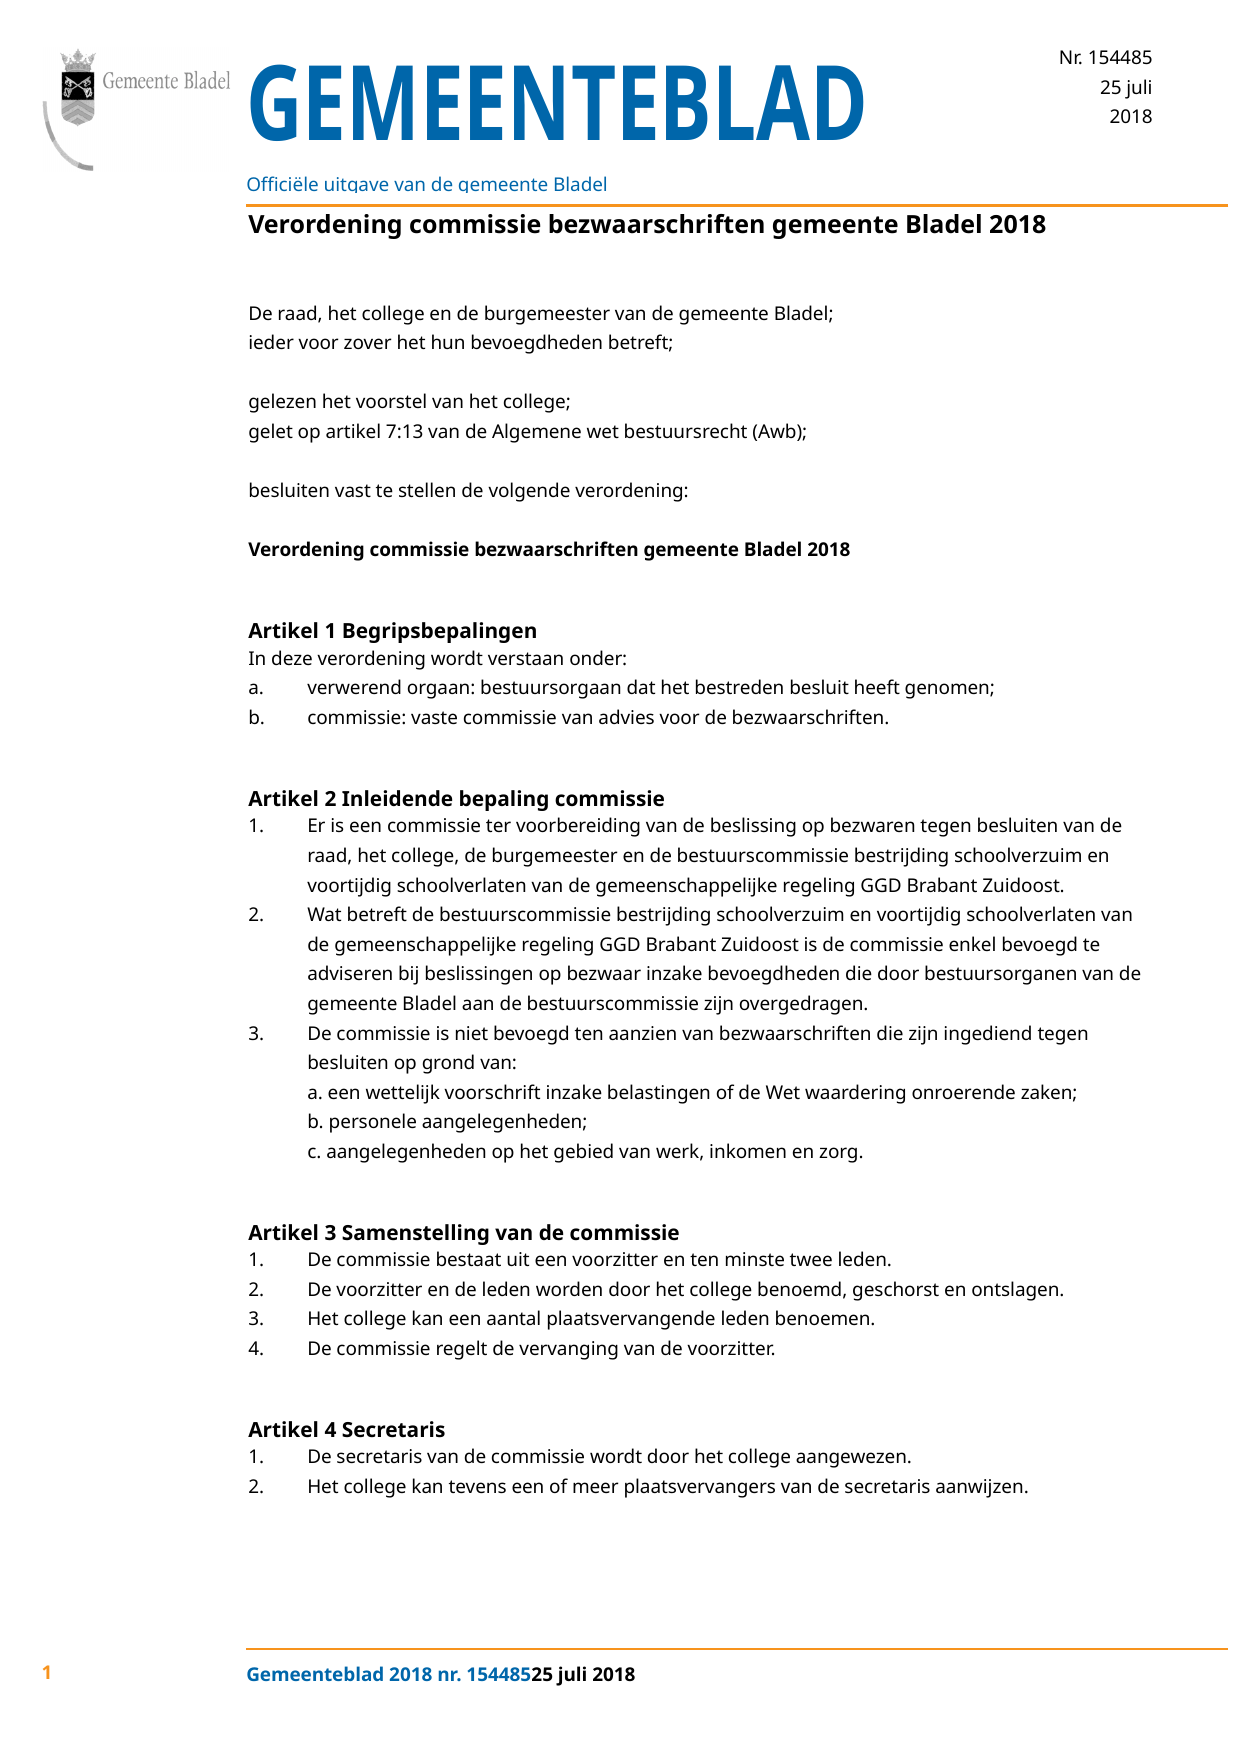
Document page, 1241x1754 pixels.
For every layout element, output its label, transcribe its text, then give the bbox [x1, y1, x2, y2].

list De commissie regelt de vervanging van de voorzitter. [248, 1335, 1152, 1361]
text Verordening commissie bezwaarschriften gemeente Bladel 2018 [248, 207, 1152, 241]
list Wat betreft de bestuurscommissie bestrijding schoolverzuim en voortijdig schoolverlaten van de gemeenschappelijke regeling GGD Brabant Zuidoost is de commissie enkel bevoegd te adviseren bij beslissingen op bezwaar inzake bevoegdheden die door bestuursorganen van de gemeente Bladel aan de bestuurscommissie zijn overgedragen. [248, 901, 1152, 1016]
text ieder voor zover het hun bevoegdheden betreft; [248, 329, 1152, 355]
text De raad, het college en de burgemeester van de gemeente Bladel; [248, 300, 1152, 326]
text gelet op artikel 7:13 van de Algemene wet bestuursrecht (Awb); [248, 418, 1152, 444]
text Artikel 4 Secretaris [248, 1415, 1152, 1444]
list De voorzitter en de leden worden door het college benoemd, geschorst en ontslagen. [248, 1276, 1152, 1302]
text besluiten vast te stellen de volgende verordening: [248, 477, 1152, 503]
list c. aangelegenheden op het gebied van werk, inkomen en zorg. [248, 1138, 1152, 1164]
list Het college kan een aantal plaatsvervangende leden benoemen. [248, 1306, 1152, 1331]
list De commissie is niet bevoegd ten aanzien van bezwaarschriften die zijn ingediend tegen besluiten op grond van: [248, 1020, 1152, 1075]
list De secretaris van de commissie wordt door het college aangewezen. [248, 1444, 1152, 1469]
text Verordening commissie bezwaarschriften gemeente Bladel 2018 [248, 537, 1152, 562]
text gelezen het voorstel van het college; [248, 389, 1152, 414]
list verwerend orgaan: bestuursorgaan dat het bestreden besluit heeft genomen; [248, 674, 1152, 700]
list Er is een commissie ter voorbereiding van de beslissing op bezwaren tegen besluiten van de raad, het college, de burgemeester en de bestuurscommissie bestrijding schoolverzuim en voortijdig schoolverlaten van de gemeenschappelijke regeling GGD Brabant Zuidoost. [248, 813, 1152, 897]
list De commissie bestaat uit een voorzitter en ten minste twee leden. [248, 1246, 1152, 1272]
list commissie: vaste commissie van advies voor de bezwaarschriften. [248, 704, 1152, 730]
text Artikel 2 Inleidende bepaling commissie [248, 784, 1152, 813]
list a. een wettelijk voorschrift inzake belastingen of de Wet waardering onroerende zaken; [248, 1079, 1152, 1104]
list b. personele aangelegenheden; [248, 1108, 1152, 1134]
picture [41, 47, 231, 172]
text Artikel 1 Begripsbepalingen [248, 617, 1152, 645]
text Artikel 3 Samenstelling van de commissie [248, 1218, 1152, 1246]
list Het college kan tevens een of meer plaatsvervangers van de secretaris aanwijzen. [248, 1473, 1152, 1499]
text In deze verordening wordt verstaan onder: [248, 645, 1152, 671]
